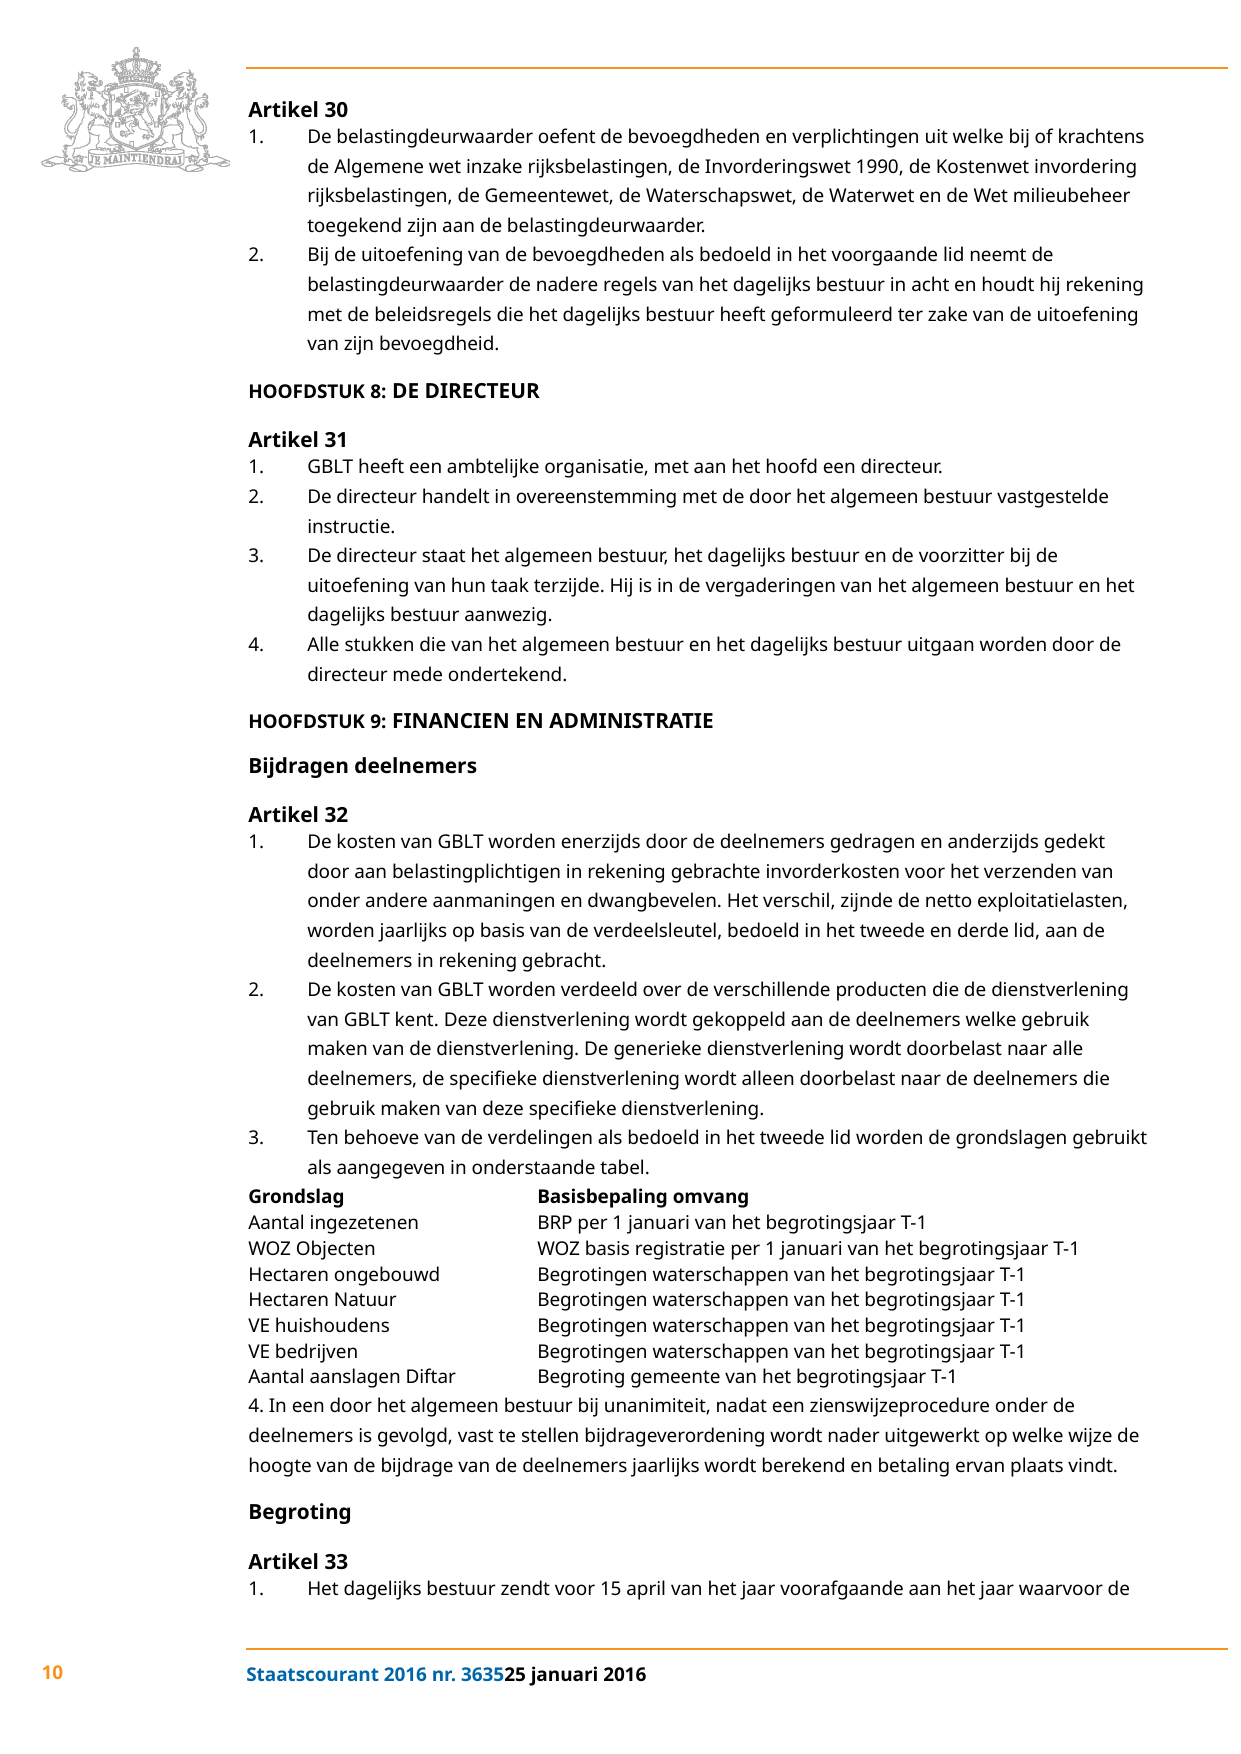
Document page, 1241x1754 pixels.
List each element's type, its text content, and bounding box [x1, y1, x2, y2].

text HOOFDSTUK 8: DE DIRECTEUR [248, 376, 1152, 404]
table_cell Hectaren ongebouwd [248, 1261, 537, 1287]
list GBLT heeft een ambtelijke organisatie, met aan het hoofd een directeur. [248, 454, 1152, 479]
list Alle stukken die van het algemeen bestuur en het dagelijks bestuur uitgaan worden door de directeur mede ondertekend. [248, 631, 1152, 686]
text Begroting [248, 1497, 1152, 1526]
text 4. In een door het algemeen bestuur bij unanimiteit, nadat een zienswijzeprocedure onder de deelnemers is gevolgd, vast te stellen bijdrageverordening wordt nader uitgewerkt op welke wijze de hoogte van de bijdrage van de deelnemers jaarlijks wordt berekend en betaling ervan plaats vindt. [248, 1393, 1152, 1478]
table_header Grondslag [248, 1184, 537, 1209]
text HOOFDSTUK 9: FINANCIEN EN ADMINISTRATIE [248, 706, 1152, 735]
text Artikel 33 [248, 1547, 1152, 1575]
list De kosten van GBLT worden verdeeld over de verschillende producten die de dienstverlening van GBLT kent. Deze dienstverlening wordt gekoppeld aan de deelnemers welke gebruik maken van de dienstverlening. De generieke dienstverlening wordt doorbelast naar alle deelnemers, de specifieke dienstverlening wordt alleen doorbelast naar de deelnemers die gebruik maken van deze specifieke dienstverlening. [248, 976, 1152, 1121]
list De directeur handelt in overeenstemming met de door het algemeen bestuur vastgestelde instructie. [248, 483, 1152, 538]
table_cell Begrotingen waterschappen van het begrotingsjaar T-1 [537, 1338, 1152, 1364]
picture [41, 47, 231, 172]
table_cell Begrotingen waterschappen van het begrotingsjaar T-1 [537, 1312, 1152, 1338]
table_cell VE bedrijven [248, 1338, 537, 1364]
table_header Basisbepaling omvang [537, 1184, 1152, 1209]
table_cell VE huishoudens [248, 1312, 537, 1338]
text Artikel 31 [248, 425, 1152, 454]
table_cell WOZ basis registratie per 1 januari van het begrotingsjaar T-1 [537, 1235, 1152, 1261]
table_cell BRP per 1 januari van het begrotingsjaar T-1 [537, 1209, 1152, 1235]
list De kosten van GBLT worden enerzijds door de deelnemers gedragen en anderzijds gedekt door aan belastingplichtigen in rekening gebrachte invorderkosten voor het verzenden van onder andere aanmaningen en dwangbevelen. Het verschil, zijnde de netto exploitatielasten, worden jaarlijks op basis van de verdeelsleutel, bedoeld in het tweede en derde lid, aan de deelnemers in rekening gebracht. [248, 828, 1152, 973]
text Artikel 32 [248, 800, 1152, 828]
list De directeur staat het algemeen bestuur, het dagelijks bestuur en de voorzitter bij de uitoefening van hun taak terzijde. Hij is in de vergaderingen van het algemeen bestuur en het dagelijks bestuur aanwezig. [248, 542, 1152, 627]
table_cell Begrotingen waterschappen van het begrotingsjaar T-1 [537, 1261, 1152, 1287]
list Ten behoeve van de verdelingen als bedoeld in het tweede lid worden de grondslagen gebruikt als aangegeven in onderstaande tabel. [248, 1124, 1152, 1180]
table_cell Aantal ingezetenen [248, 1209, 537, 1235]
list Bij de uitoefening van de bevoegdheden als bedoeld in het voorgaande lid neemt de belastingdeurwaarder de nadere regels van het dagelijks bestuur in acht en houdt hij rekening met de beleidsregels die het dagelijks bestuur heeft geformuleerd ter zake van de uitoefening van zijn bevoegdheid. [248, 242, 1152, 356]
text Bijdragen deelnemers [248, 751, 1152, 779]
table_cell Begrotingen waterschappen van het begrotingsjaar T-1 [537, 1287, 1152, 1312]
table_cell Aantal aanslagen Diftar [248, 1364, 537, 1389]
list De belastingdeurwaarder oefent de bevoegdheden en verplichtingen uit welke bij of krachtens de Algemene wet inzake rijksbelastingen, de Invorderingswet 1990, de Kostenwet invordering rijksbelastingen, de Gemeentewet, de Waterschapswet, de Waterwet en de Wet milieubeheer toegekend zijn aan de belastingdeurwaarder. [248, 123, 1152, 238]
table_cell WOZ Objecten [248, 1235, 537, 1261]
text Artikel 30 [248, 95, 1152, 123]
list Het dagelijks bestuur zendt voor 15 april van het jaar voorafgaande aan het jaar waarvoor de [248, 1575, 1152, 1601]
table_cell Begroting gemeente van het begrotingsjaar T-1 [537, 1364, 1152, 1389]
table_cell Hectaren Natuur [248, 1287, 537, 1312]
